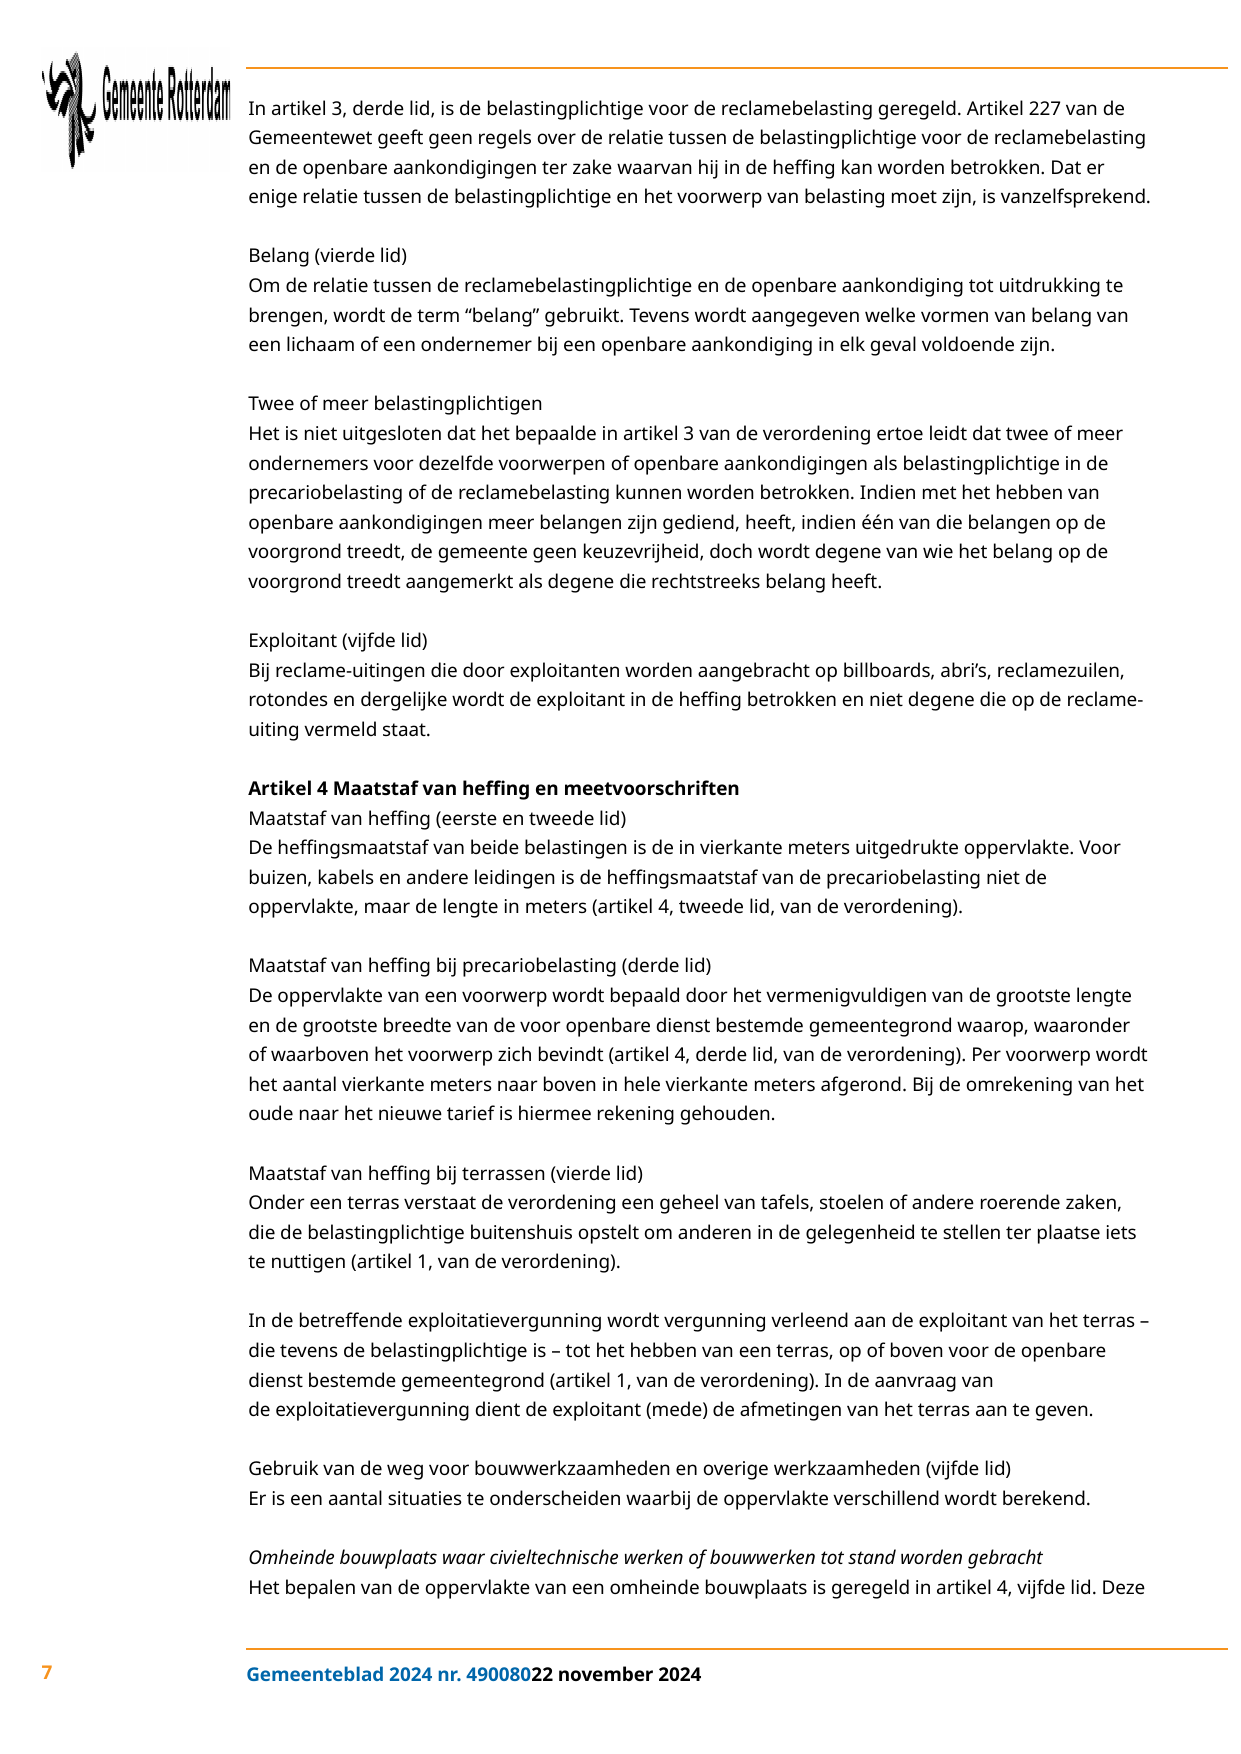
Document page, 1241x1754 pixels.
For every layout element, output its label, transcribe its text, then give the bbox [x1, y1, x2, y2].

text Belang (vierde lid) [248, 243, 1152, 268]
text De oppervlakte van een voorwerp wordt bepaald door het vermenigvuldigen van de grootste lengte en de grootste breedte van de voor openbare dienst bestemde gemeentegrond waarop, waaronder of waarboven het voorwerp zich bevindt (artikel 4, derde lid, van de verordening). Per voorwerp wordt het aantal vierkante meters naar boven in hele vierkante meters afgerond. Bij de omrekening van het oude naar het nieuwe tarief is hiermee rekening gehouden. [248, 982, 1152, 1126]
text Maatstaf van heffing (eerste en tweede lid) [248, 805, 1152, 831]
text Er is een aantal situaties te onderscheiden waarbij de oppervlakte verschillend wordt berekend. [248, 1485, 1152, 1511]
text Het is niet uitgesloten dat het bepaalde in artikel 3 van de verordening ertoe leidt dat twee of meer ondernemers voor dezelfde voorwerpen of openbare aankondigingen als belastingplichtige in de precariobelasting of de reclamebelasting kunnen worden betrokken. Indien met het hebben van openbare aankondigingen meer belangen zijn gediend, heeft, indien één van die belangen op de voorgrond treedt, de gemeente geen keuzevrijheid, doch wordt degene van wie het belang op de voorgrond treedt aangemerkt als degene die rechtstreeks belang heeft. [248, 420, 1152, 594]
text Twee of meer belastingplichtigen [248, 391, 1152, 416]
picture [41, 47, 231, 172]
text Maatstaf van heffing bij terrassen (vierde lid) [248, 1160, 1152, 1186]
text Artikel 4 Maatstaf van heffing en meetvoorschriften [248, 775, 1152, 801]
text Omheinde bouwplaats waar civieltechnische werken of bouwwerken tot stand worden gebracht [248, 1544, 1152, 1570]
text Bij reclame-uitingen die door exploitanten worden aangebracht op billboards, abri’s, reclamezuilen, rotondes en dergelijke wordt de exploitant in de heffing betrokken en niet degene die op de reclame-uiting vermeld staat. [248, 657, 1152, 742]
text Onder een terras verstaat de verordening een geheel van tafels, stoelen of andere roerende zaken, die de belastingplichtige buitenshuis opstelt om anderen in de gelegenheid te stellen ter plaatse iets te nuttigen (artikel 1, van de verordening). [248, 1189, 1152, 1274]
text De heffingsmaatstaf van beide belastingen is de in vierkante meters uitgedrukte oppervlakte. Voor buizen, kabels en andere leidingen is de heffingsmaatstaf van de precariobelasting niet de oppervlakte, maar de lengte in meters (artikel 4, tweede lid, van de verordening). [248, 834, 1152, 919]
text In de betreffende exploitatievergunning wordt vergunning verleend aan de exploitant van het terras – die tevens de belastingplichtige is – tot het hebben van een terras, op of boven voor de openbare dienst bestemde gemeentegrond (artikel 1, van de verordening). In de aanvraag van de exploitatievergunning dient de exploitant (mede) de afmetingen van het terras aan te geven. [248, 1308, 1152, 1422]
text In artikel 3, derde lid, is de belastingplichtige voor de reclamebelasting geregeld. Artikel 227 van de Gemeentewet geeft geen regels over de relatie tussen de belastingplichtige voor de reclamebelasting en de openbare aankondigingen ter zake waarvan hij in de heffing kan worden betrokken. Dat er enige relatie tussen de belastingplichtige en het voorwerp van belasting moet zijn, is vanzelfsprekend. [248, 95, 1152, 209]
text Gebruik van de weg voor bouwwerkzaamheden en overige werkzaamheden (vijfde lid) [248, 1456, 1152, 1481]
text Maatstaf van heffing bij precariobelasting (derde lid) [248, 953, 1152, 978]
text Het bepalen van de oppervlakte van een omheinde bouwplaats is geregeld in artikel 4, vijfde lid. Deze [248, 1574, 1152, 1600]
text Om de relatie tussen de reclamebelastingplichtige en de openbare aankondiging tot uitdrukking te brengen, wordt de term “belang” gebruikt. Tevens wordt aangegeven welke vormen van belang van een lichaam of een ondernemer bij een openbare aankondiging in elk geval voldoende zijn. [248, 272, 1152, 357]
text Exploitant (vijfde lid) [248, 627, 1152, 653]
